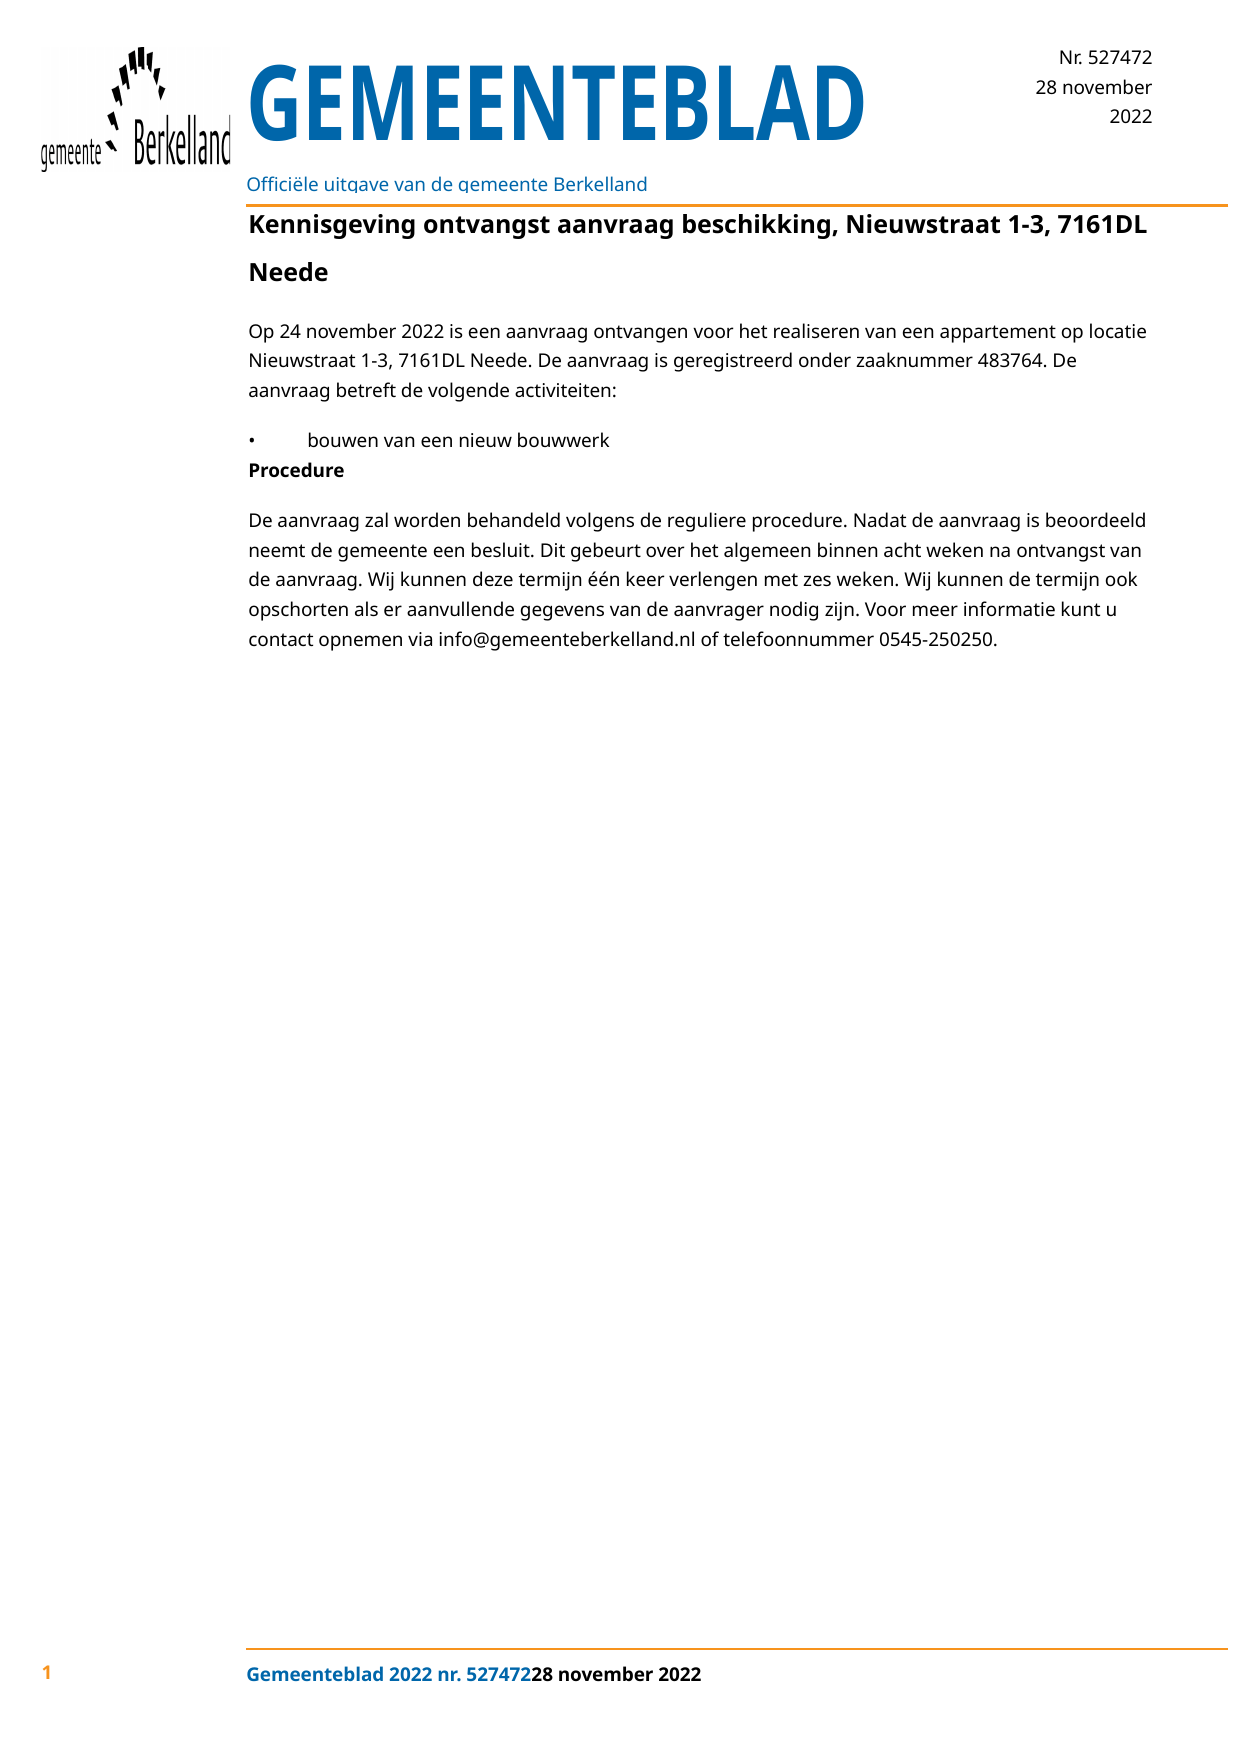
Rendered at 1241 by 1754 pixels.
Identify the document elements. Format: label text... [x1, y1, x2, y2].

text Kennisgeving ontvangst aanvraag beschikking, Nieuwstraat 1-3, 7161DL Neede [248, 207, 1152, 288]
text Op 24 november 2022 is een aanvraag ontvangen voor het realiseren van een appartement op locatie Nieuwstraat 1-3, 7161DL Neede. De aanvraag is geregistreerd onder zaaknummer 483764. De aanvraag betreft de volgende activiteiten: [248, 318, 1152, 403]
list bouwen van een nieuw bouwwerk [248, 427, 1152, 453]
text De aanvraag zal worden behandeld volgens de reguliere procedure. Nadat de aanvraag is beoordeeld neemt de gemeente een besluit. Dit gebeurt over het algemeen binnen acht weken na ontvangst van de aanvraag. Wij kunnen deze termijn één keer verlengen met zes weken. Wij kunnen de termijn ook opschorten als er aanvullende gegevens van de aanvrager nodig zijn. Voor meer informatie kunt u contact opnemen via info@gemeenteberkelland.nl of telefoonnummer 0545-250250. [248, 507, 1152, 652]
picture [41, 47, 231, 172]
text Procedure [248, 457, 1152, 483]
